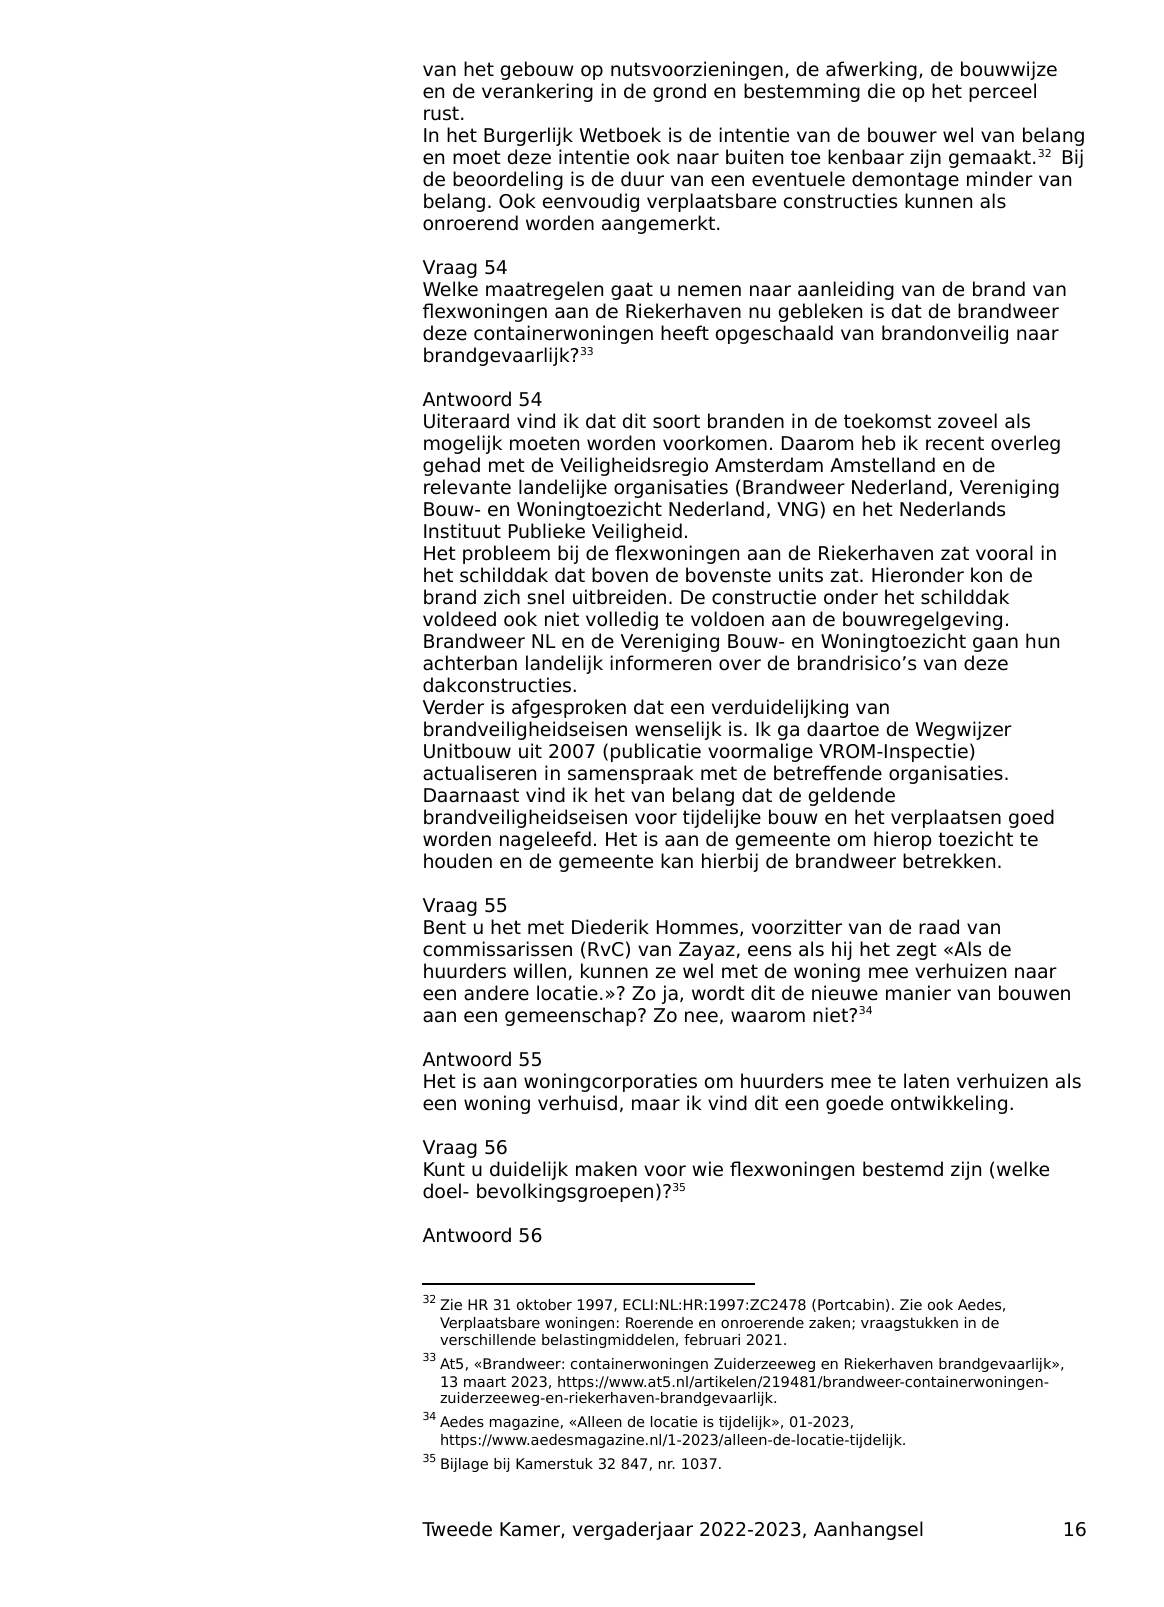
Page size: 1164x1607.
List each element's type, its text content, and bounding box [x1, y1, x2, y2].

text Verder is afgesproken dat een verduidelijking van brandveiligheidseisen wenselijk is. Ik ga daartoe de Wegwijzer Unitbouw uit 2007 (publicatie voormalige VROM-Inspectie) actualiseren in samenspraak met de betreffende organisaties. [422, 697, 1087, 785]
text Welke maatregelen gaat u nemen naar aanleiding van de brand van flexwoningen aan de Riekerhaven nu gebleken is dat de brandweer deze containerwoningen heeft opgeschaald van brandonveilig naar brandgevaarlijk? [422, 279, 1087, 367]
text Kunt u duidelijk maken voor wie flexwoningen bestemd zijn (welke doel- bevolkingsgroepen)? [422, 1159, 1087, 1203]
text van het gebouw op nutsvoorzieningen, de afwerking, de bouwwijze en de verankering in de grond en bestemming die op het perceel rust. [422, 59, 1087, 125]
text Antwoord 54 [422, 389, 1087, 411]
text Het is aan woningcorporaties om huurders mee te laten verhuizen als een woning verhuisd, maar ik vind dit een goede ontwikkeling. [422, 1071, 1087, 1115]
text Bijlage bij Kamerstuk 32 847, nr. 1037. [422, 1452, 1087, 1474]
text Daarnaast vind ik het van belang dat de geldende brandveiligheidseisen voor tijdelijke bouw en het verplaatsen goed worden nageleefd. Het is aan de gemeente om hierop toezicht te houden en de gemeente kan hierbij de brandweer betrekken. [422, 785, 1087, 873]
text Aedes magazine, «Alleen de locatie is tijdelijk», 01-2023, https://www.aedesmagazine.nl/1-2023/alleen-de-locatie-tijdelijk. [422, 1410, 1087, 1449]
text Antwoord 56 [422, 1225, 1087, 1247]
text Zie HR 31 oktober 1997, ECLI:NL:HR:1997:ZC2478 (Portcabin). Zie ook Aedes, Verplaatsbare woningen: Roerende en onroerende zaken; vraagstukken in de verschillende belastingmiddelen, februari 2021. [422, 1293, 1087, 1349]
text Uiteraard vind ik dat dit soort branden in de toekomst zoveel als mogelijk moeten worden voorkomen. Daarom heb ik recent overleg gehad met de Veiligheidsregio Amsterdam Amstelland en de relevante landelijke organisaties (Brandweer Nederland, Vereniging Bouw- en Woningtoezicht Nederland, VNG) en het Nederlands Instituut Publieke Veiligheid. [422, 411, 1087, 543]
text Antwoord 55 [422, 1049, 1087, 1071]
text Vraag 54 [422, 257, 1087, 279]
text Vraag 55 [422, 895, 1087, 917]
text Vraag 56 [422, 1137, 1087, 1159]
text Het probleem bij de flexwoningen aan de Riekerhaven zat vooral in het schilddak dat boven de bovenste units zat. Hieronder kon de brand zich snel uitbreiden. De constructie onder het schilddak voldeed ook niet volledig te voldoen aan de bouwregelgeving. Brandweer NL en de Vereniging Bouw- en Woningtoezicht gaan hun achterban landelijk informeren over de brandrisico’s van deze dakconstructies. [422, 543, 1087, 697]
text In het Burgerlijk Wetboek is de intentie van de bouwer wel van belang en moet deze intentie ook naar buiten toe kenbaar zijn gemaakt. Bij de beoordeling is de duur van een eventuele demontage minder van belang. Ook eenvoudig verplaatsbare constructies kunnen als onroerend worden aangemerkt. [422, 125, 1087, 235]
text At5, «Brandweer: containerwoningen Zuiderzeeweg en Riekerhaven brandgevaarlijk», 13 maart 2023, https://www.at5.nl/artikelen/219481/brandweer-containerwoningen-zuiderzeeweg-en-riekerhaven-brandgevaarlijk. [422, 1352, 1087, 1407]
text Bent u het met Diederik Hommes, voorzitter van de raad van commissarissen (RvC) van Zayaz, eens als hij het zegt «Als de huurders willen, kunnen ze wel met de woning mee verhuizen naar een andere locatie.»? Zo ja, wordt dit de nieuwe manier van bouwen aan een gemeenschap? Zo nee, waarom niet? [422, 917, 1087, 1027]
